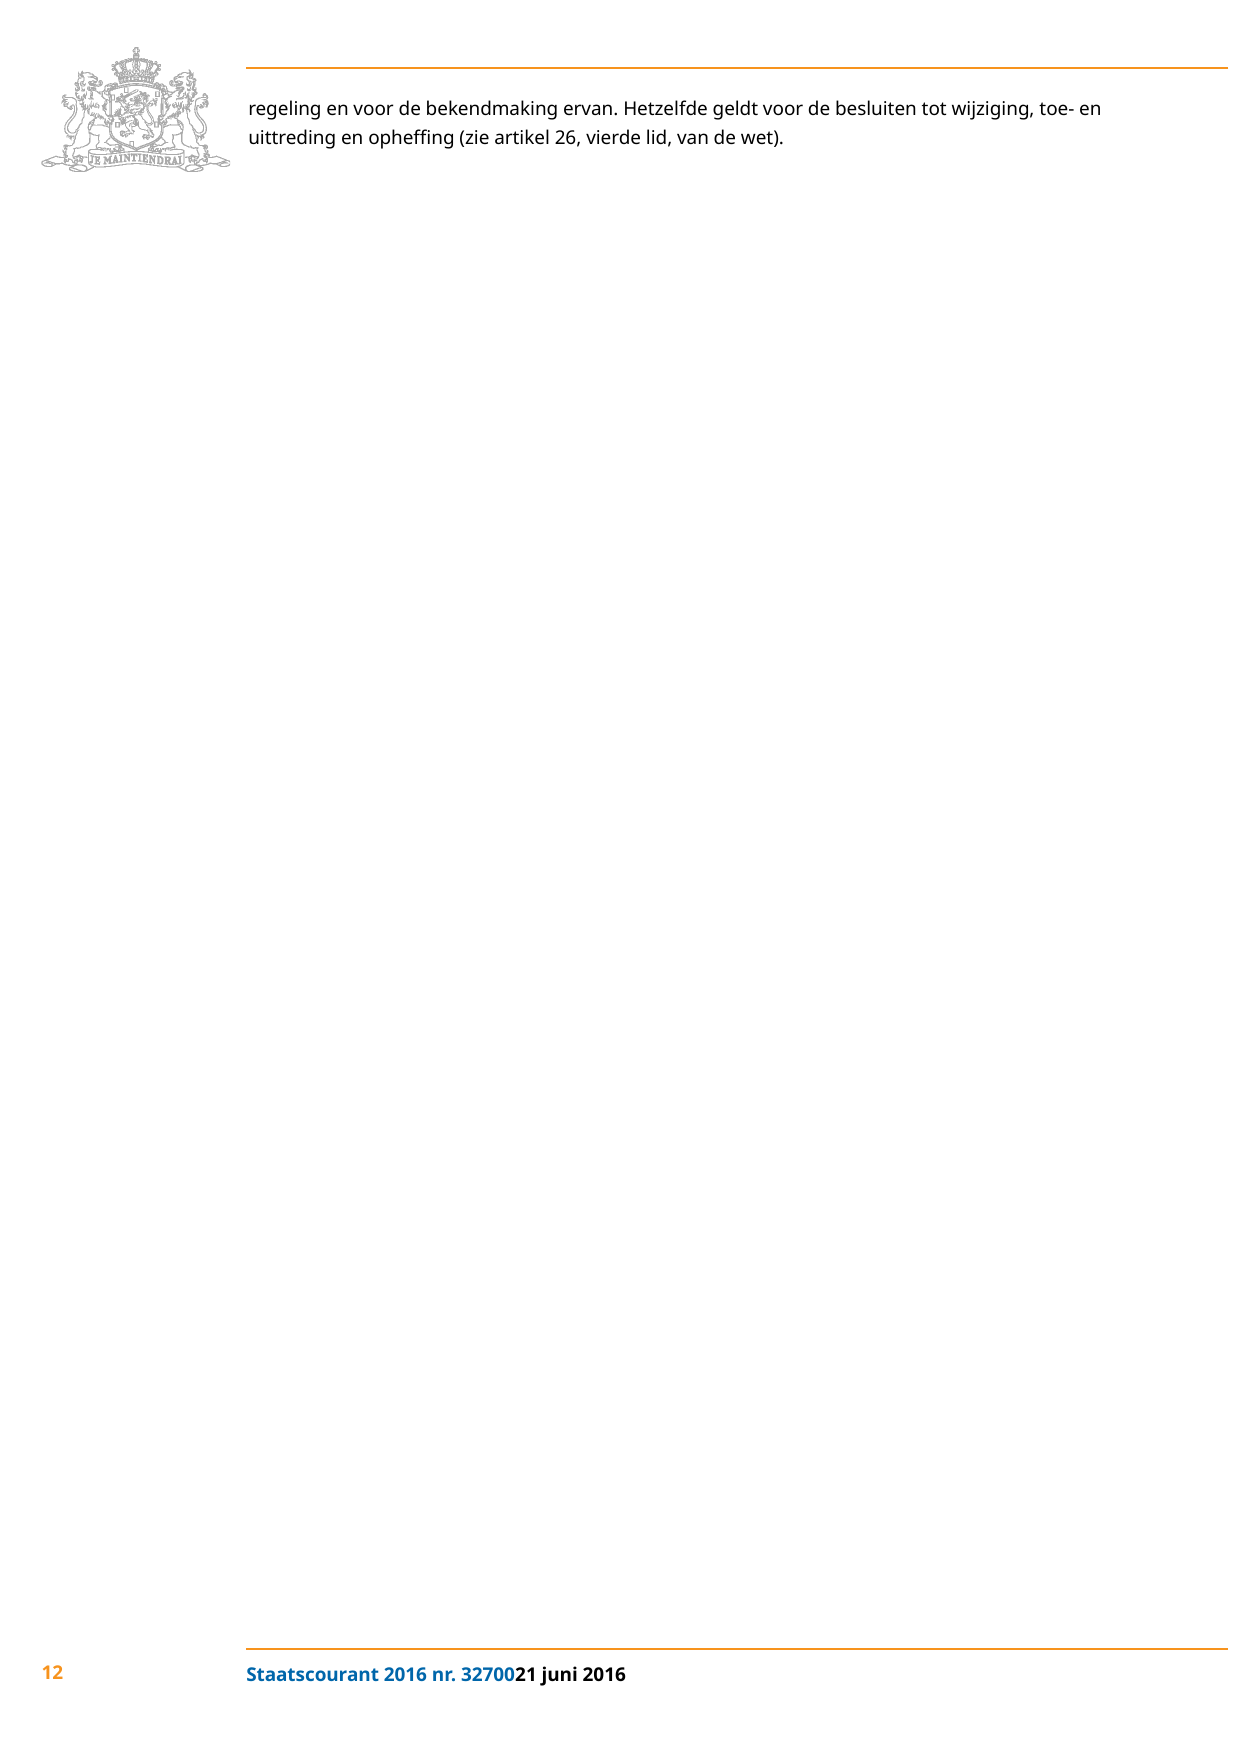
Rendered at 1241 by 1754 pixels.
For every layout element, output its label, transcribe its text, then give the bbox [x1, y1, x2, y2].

text regeling en voor de bekendmaking ervan. Hetzelfde geldt voor de besluiten tot wijziging, toe- en uittreding en opheffing (zie artikel 26, vierde lid, van de wet). [248, 95, 1152, 150]
picture [41, 47, 231, 172]
